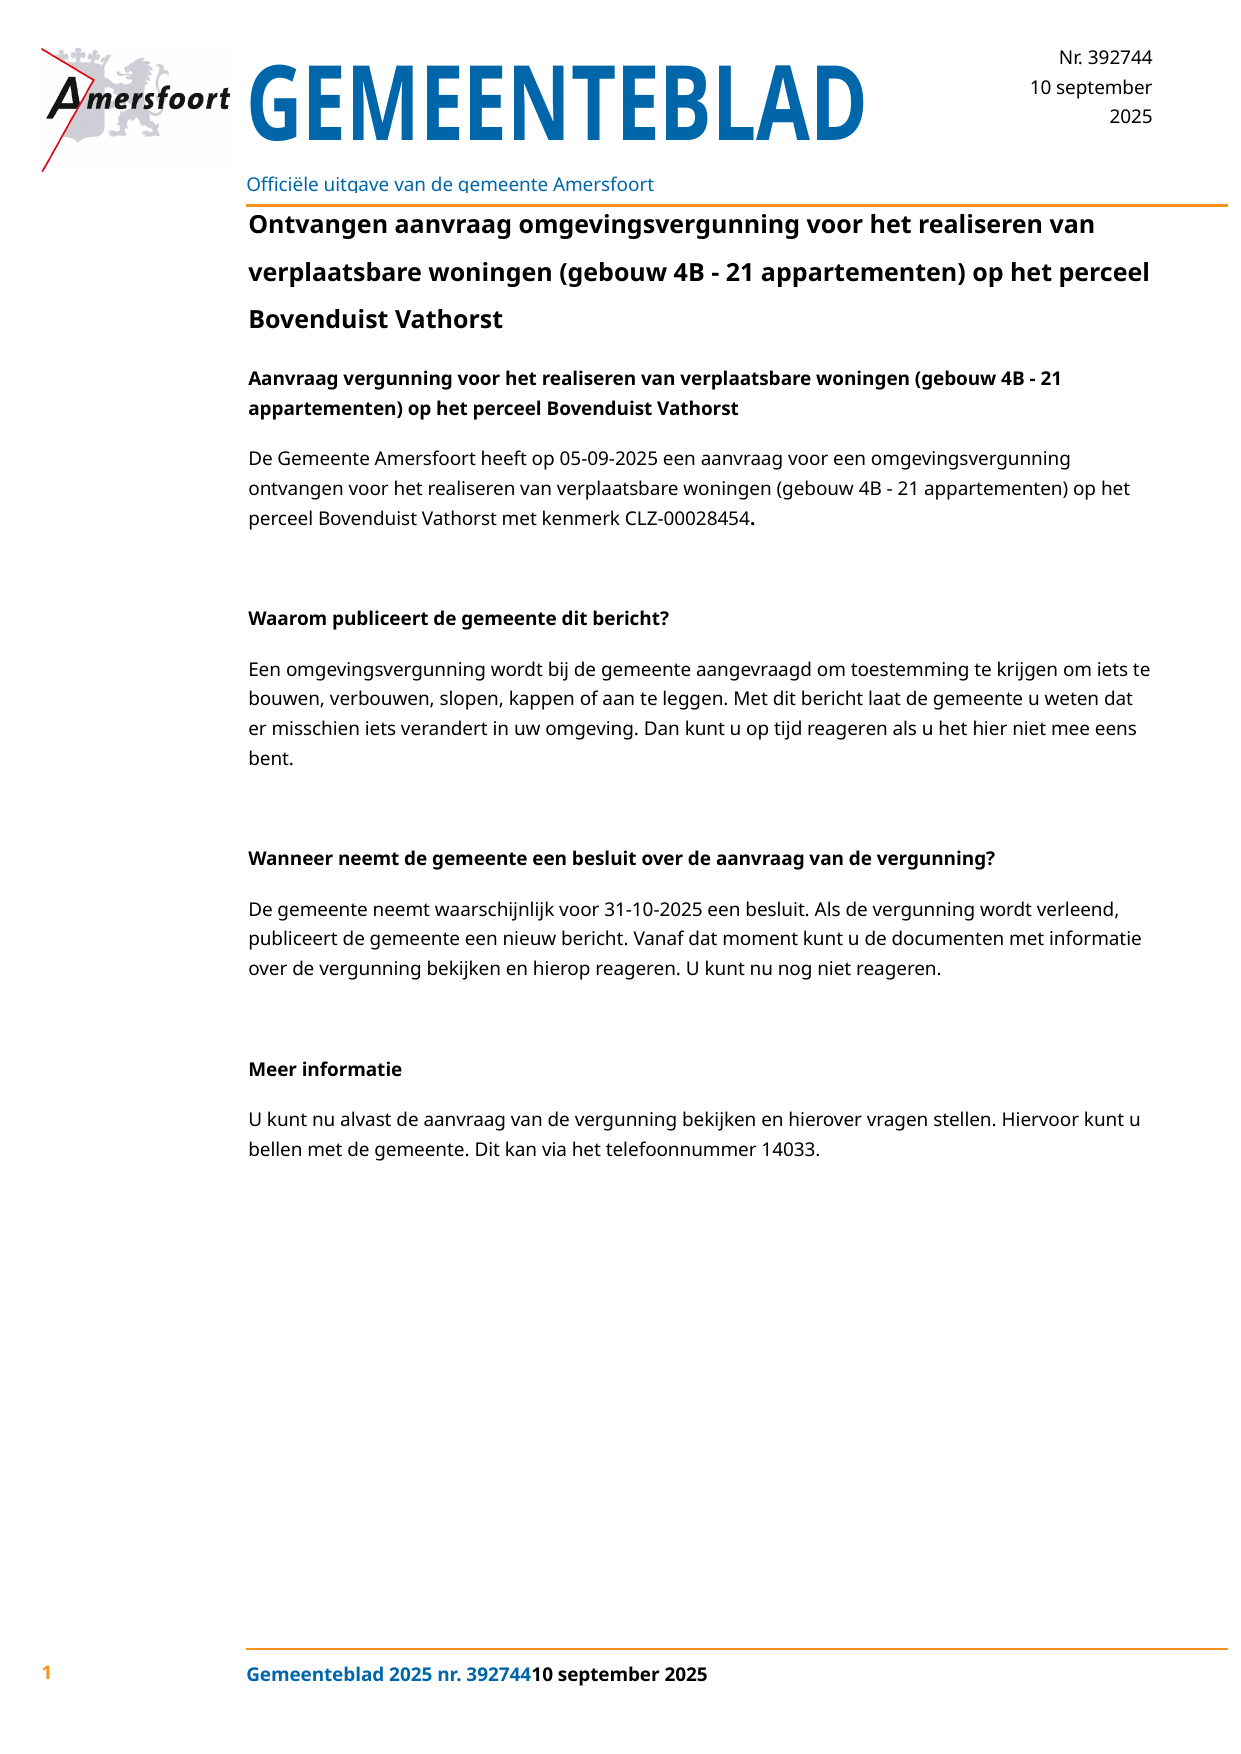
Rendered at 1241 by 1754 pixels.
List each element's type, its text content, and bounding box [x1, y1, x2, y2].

text Ontvangen aanvraag omgevingsvergunning voor het realiseren van verplaatsbare woningen (gebouw 4B - 21 appartementen) op het perceel Bovenduist Vathorst [248, 207, 1152, 336]
text Aanvraag vergunning voor het realiseren van verplaatsbare woningen (gebouw 4B - 21 appartementen) op het perceel Bovenduist Vathorst [248, 366, 1152, 421]
text De Gemeente Amersfoort heeft op 05-09-2025 een aanvraag voor een omgevingsvergunning ontvangen voor het realiseren van verplaatsbare woningen (gebouw 4B - 21 appartementen) op het perceel Bovenduist Vathorst met kenmerk CLZ-00028454. [248, 446, 1152, 530]
text Een omgevingsvergunning wordt bij de gemeente aangevraagd om toestemming te krijgen om iets te bouwen, verbouwen, slopen, kappen of aan te leggen. Met dit bericht laat de gemeente u weten dat er misschien iets verandert in uw omgeving. Dan kunt u op tijd reageren als u het hier niet mee eens bent. [248, 656, 1152, 770]
text Wanneer neemt de gemeente een besluit over de aanvraag van de vergunning? [248, 846, 1152, 871]
text De gemeente neemt waarschijnlijk voor 31-10-2025 een besluit. Als de vergunning wordt verleend, publiceert de gemeente een nieuw bericht. Vanaf dat moment kunt u de documenten met informatie over de vergunning bekijken en hierop reageren. U kunt nu nog niet reageren. [248, 896, 1152, 981]
text Waarom publiceert de gemeente dit bericht? [248, 606, 1152, 631]
text Meer informatie [248, 1056, 1152, 1082]
text U kunt nu alvast de aanvraag van de vergunning bekijken en hierover vragen stellen. Hiervoor kunt u bellen met de gemeente. Dit kan via het telefoonnummer 14033. [248, 1106, 1152, 1162]
picture [41, 47, 231, 172]
